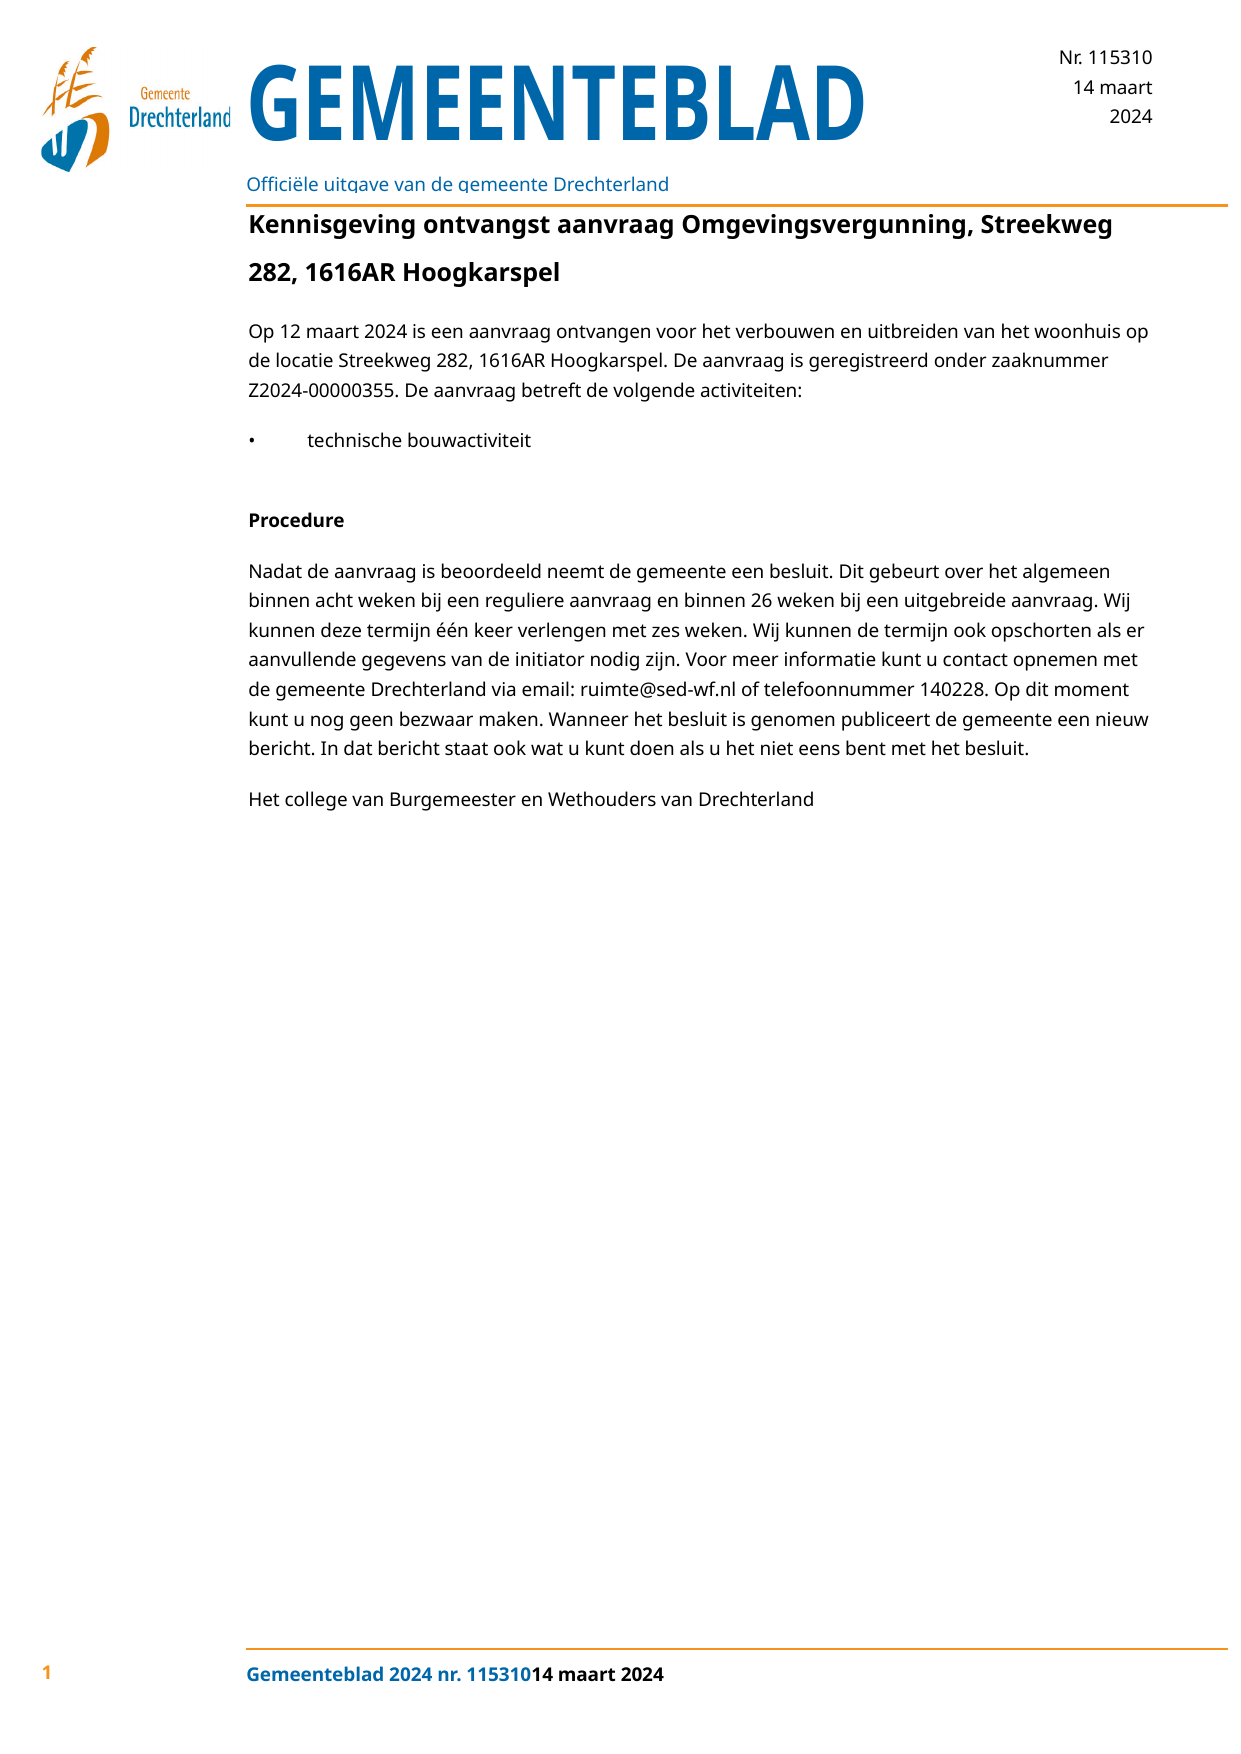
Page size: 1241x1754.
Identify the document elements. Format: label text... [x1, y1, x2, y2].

text Procedure [248, 507, 1152, 533]
picture [226, 115, 231, 124]
text Nadat de aanvraag is beoordeeld neemt de gemeente een besluit. Dit gebeurt over het algemeen binnen acht weken bij een reguliere aanvraag en binnen 26 weken bij een uitgebreide aanvraag. Wij kunnen deze termijn één keer verlengen met zes weken. Wij kunnen de termijn ook opschorten als er aanvullende gegevens van de initiator nodig zijn. Voor meer informatie kunt u contact opnemen met de gemeente Drechterland via email: ruimte@sed-wf.nl of telefoonnummer 140228. Op dit moment kunt u nog geen bezwaar maken. Wanneer het besluit is genomen publiceert de gemeente een nieuw bericht. In dat bericht staat ook wat u kunt doen als u het niet eens bent met het besluit. [248, 558, 1152, 761]
picture [41, 47, 231, 172]
picture [41, 158, 64, 172]
text Het college van Burgemeester en Wethouders van Drechterland [248, 786, 1152, 812]
text Kennisgeving ontvangst aanvraag Omgevingsvergunning, Streekweg 282, 1616AR Hoogkarspel [248, 207, 1152, 288]
text Op 12 maart 2024 is een aanvraag ontvangen voor het verbouwen en uitbreiden van het woonhuis op de locatie Streekweg 282, 1616AR Hoogkarspel. De aanvraag is geregistreerd onder zaaknummer Z2024-00000355. De aanvraag betreft de volgende activiteiten: [248, 318, 1152, 403]
list technische bouwactiviteit [248, 427, 1152, 453]
